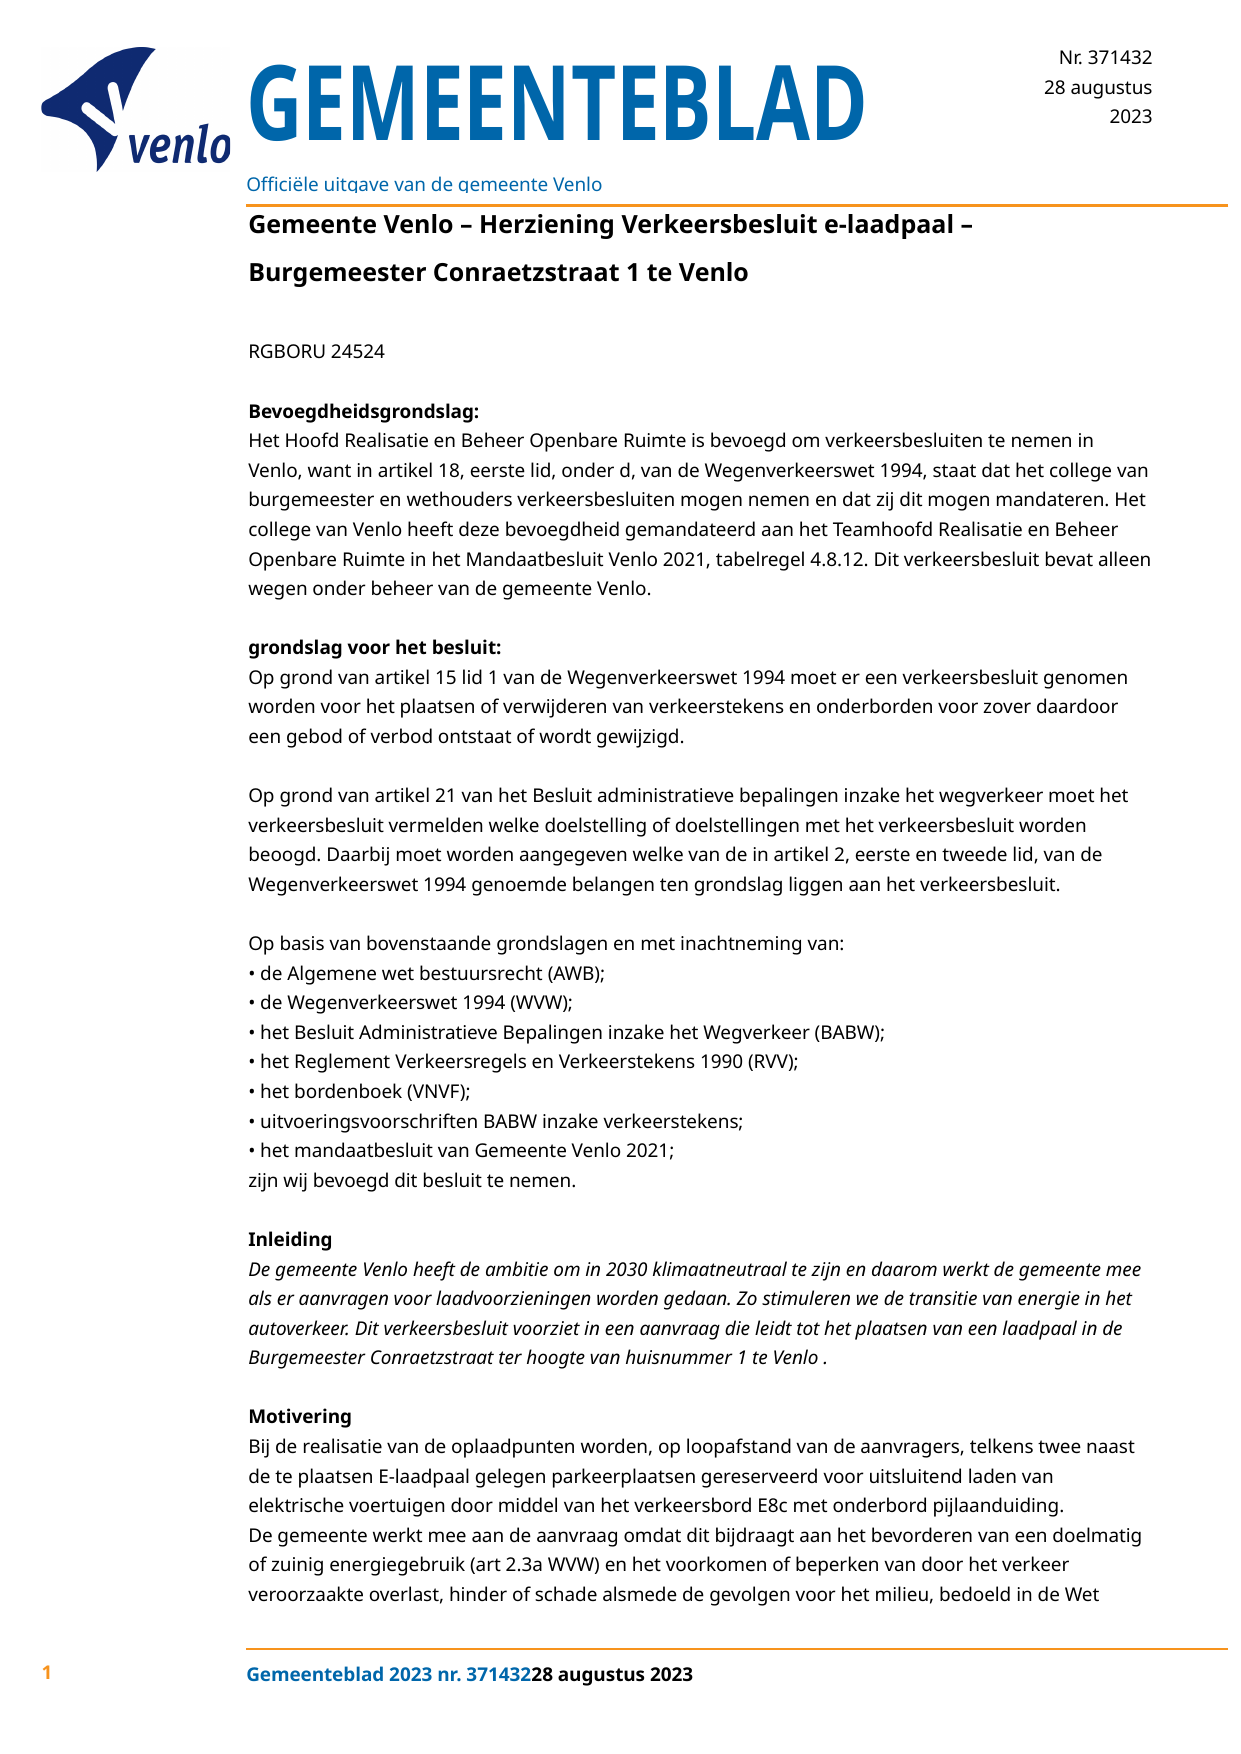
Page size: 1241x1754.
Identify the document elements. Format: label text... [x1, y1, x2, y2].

text Bij de realisatie van de oplaadpunten worden, op loopafstand van de aanvragers, telkens twee naast de te plaatsen E-laadpaal gelegen parkeerplaatsen gereserveerd voor uitsluitend laden van elektrische voertuigen door middel van het verkeersbord E8c met onderbord pijlaanduiding. [248, 1433, 1152, 1518]
text Inleiding [248, 1226, 1152, 1252]
text zijn wij bevoegd dit besluit te nemen. [248, 1167, 1152, 1193]
text De gemeente Venlo heeft de ambitie om in 2030 klimaatneutraal te zijn en daarom werkt de gemeente mee als er aanvragen voor laadvoorzieningen worden gedaan. Zo stimuleren we de transitie van energie in het autoverkeer. Dit verkeersbesluit voorziet in een aanvraag die leidt tot het plaatsen van een laadpaal in de Burgemeester Conraetzstraat ter hoogte van huisnummer 1 te Venlo . [248, 1256, 1152, 1370]
text Bevoegdheidsgrondslag: [248, 398, 1152, 423]
text • het mandaatbesluit van Gemeente Venlo 2021; [248, 1137, 1152, 1163]
text • de Algemene wet bestuursrecht (AWB); [248, 960, 1152, 986]
text • het bordenboek (VNVF); [248, 1078, 1152, 1104]
text De gemeente werkt mee aan de aanvraag omdat dit bijdraagt aan het bevorderen van een doelmatig of zuinig energiegebruik (art 2.3a WVW) en het voorkomen of beperken van door het verkeer veroorzaakte overlast, hinder of schade alsmede de gevolgen voor het milieu, bedoeld in de Wet [248, 1522, 1152, 1607]
text • uitvoeringsvoorschriften BABW inzake verkeerstekens; [248, 1108, 1152, 1133]
text Op basis van bovenstaande grondslagen en met inachtneming van: [248, 930, 1152, 956]
text Op grond van artikel 21 van het Besluit administratieve bepalingen inzake het wegverkeer moet het verkeersbesluit vermelden welke doelstelling of doelstellingen met het verkeersbesluit worden beoogd. Daarbij moet worden aangegeven welke van de in artikel 2, eerste en tweede lid, van de Wegenverkeerswet 1994 genoemde belangen ten grondslag liggen aan het verkeersbesluit. [248, 782, 1152, 897]
text Motivering [248, 1404, 1152, 1429]
text Op grond van artikel 15 lid 1 van de Wegenverkeerswet 1994 moet er een verkeersbesluit genomen worden voor het plaatsen of verwijderen van verkeerstekens en onderborden voor zover daardoor een gebod of verbod ontstaat of wordt gewijzigd. [248, 664, 1152, 749]
text • het Reglement Verkeersregels en Verkeerstekens 1990 (RVV); [248, 1049, 1152, 1074]
text • het Besluit Administratieve Bepalingen inzake het Wegverkeer (BABW); [248, 1019, 1152, 1045]
text grondslag voor het besluit: [248, 634, 1152, 660]
text Het Hoofd Realisatie en Beheer Openbare Ruimte is bevoegd om verkeersbesluiten te nemen in Venlo, want in artikel 18, eerste lid, onder d, van de Wegenverkeerswet 1994, staat dat het college van burgemeester en wethouders verkeersbesluiten mogen nemen en dat zij dit mogen mandateren. Het college van Venlo heeft deze bevoegdheid gemandateerd aan het Teamhoofd Realisatie en Beheer Openbare Ruimte in het Mandaatbesluit Venlo 2021, tabelregel 4.8.12. Dit verkeersbesluit bevat alleen wegen onder beheer van de gemeente Venlo. [248, 427, 1152, 601]
picture [41, 47, 231, 172]
text RGBORU 24524 [248, 339, 1152, 364]
text Gemeente Venlo – Herziening Verkeersbesluit e-laadpaal – Burgemeester Conraetzstraat 1 te Venlo [248, 207, 1152, 288]
text • de Wegenverkeerswet 1994 (WVW); [248, 989, 1152, 1015]
